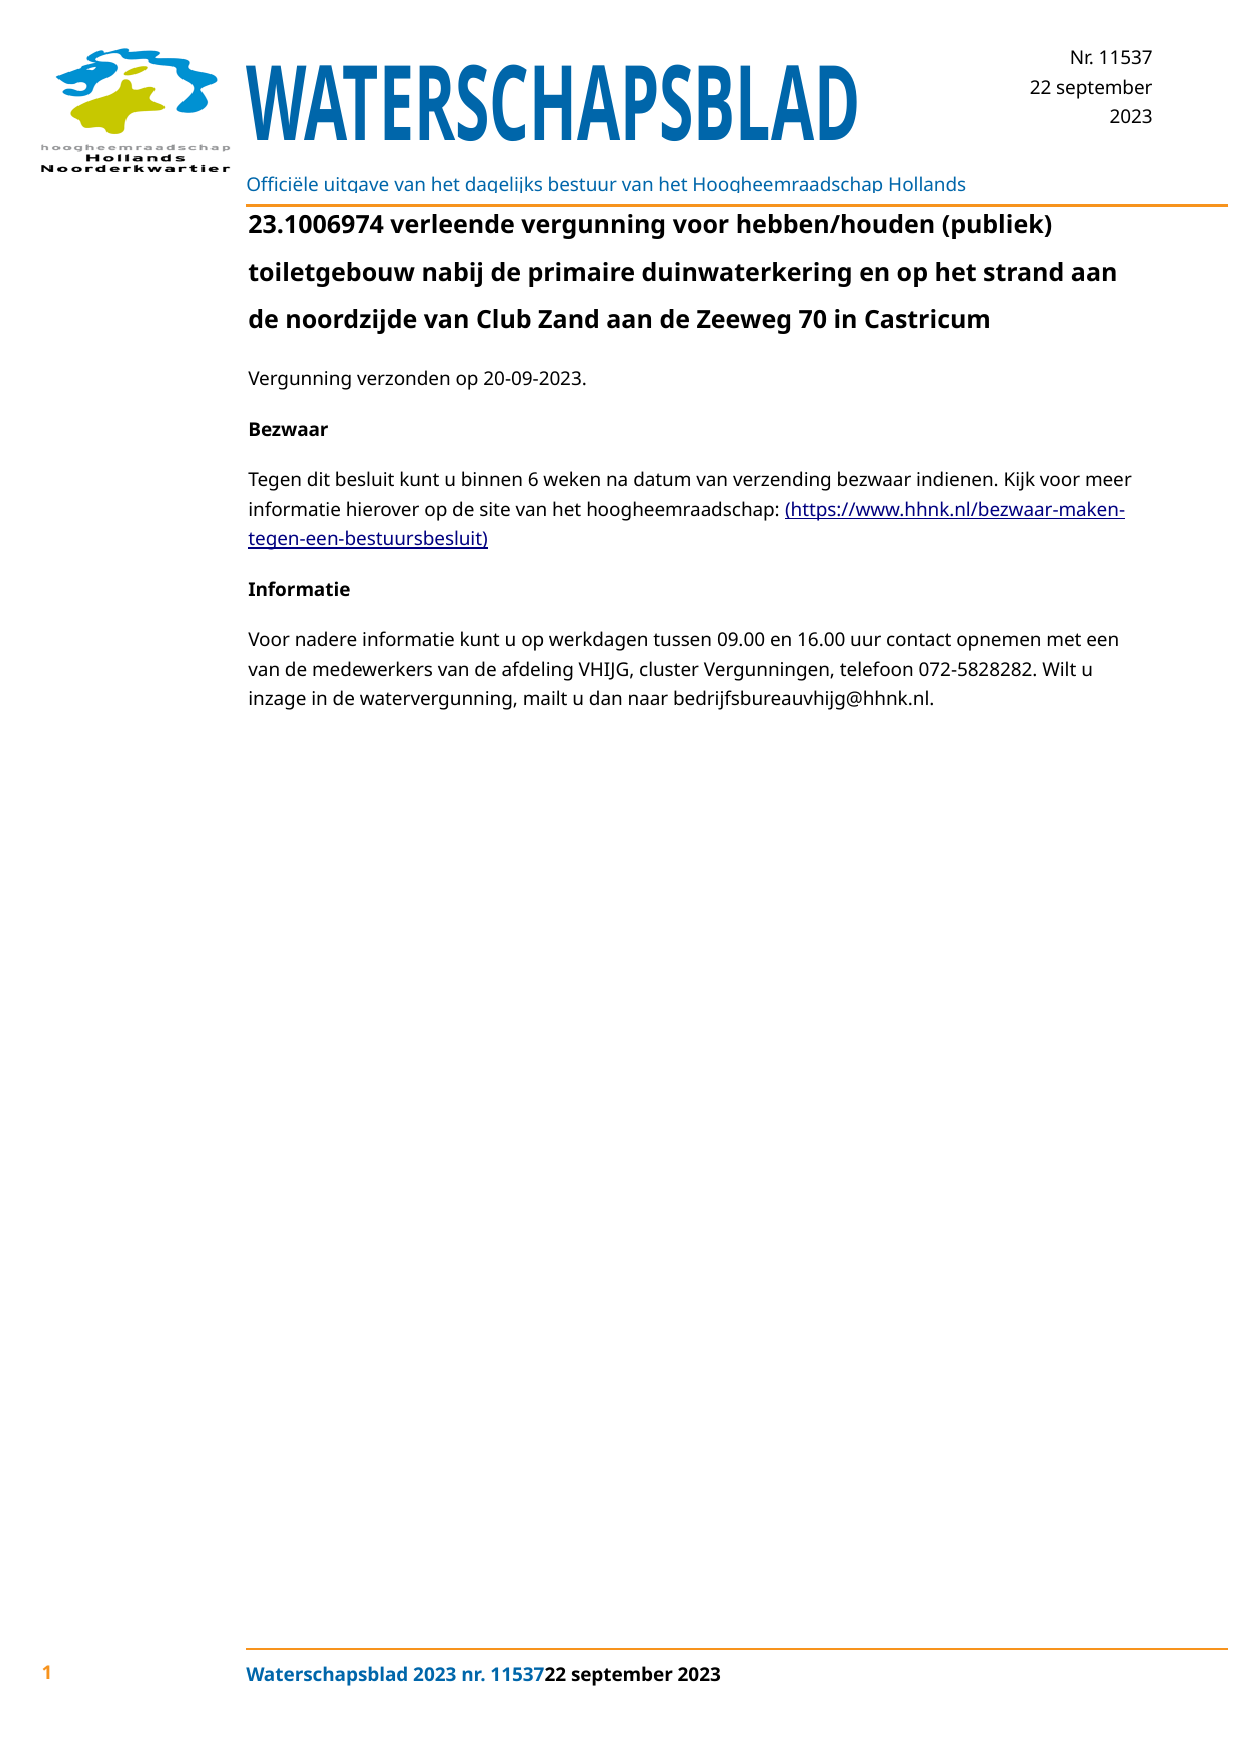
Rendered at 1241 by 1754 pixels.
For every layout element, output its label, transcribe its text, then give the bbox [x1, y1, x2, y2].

text Bezwaar [248, 416, 1152, 442]
text 23.1006974 verleende vergunning voor hebben/houden (publiek) toiletgebouw nabij de primaire duinwaterkering en op het strand aan de noordzijde van Club Zand aan de Zeeweg 70 in Castricum [248, 207, 1152, 336]
text Vergunning verzonden op 20-09-2023. [248, 366, 1152, 391]
picture [41, 47, 231, 172]
text Tegen dit besluit kunt u binnen 6 weken na datum van verzending bezwaar indienen. Kijk voor meer informatie hierover op de site van het hoogheemraadschap: (https://www.hhnk.nl/bezwaar-maken-tegen-een-bestuursbesluit) [248, 466, 1152, 551]
text Informatie [248, 576, 1152, 602]
text Voor nadere informatie kunt u op werkdagen tussen 09.00 en 16.00 uur contact opnemen met een van de medewerkers van de afdeling VHIJG, cluster Vergunningen, telefoon 072-5828282. Wilt u inzage in de watervergunning, mailt u dan naar bedrijfsbureauvhijg@hhnk.nl. [248, 626, 1152, 711]
